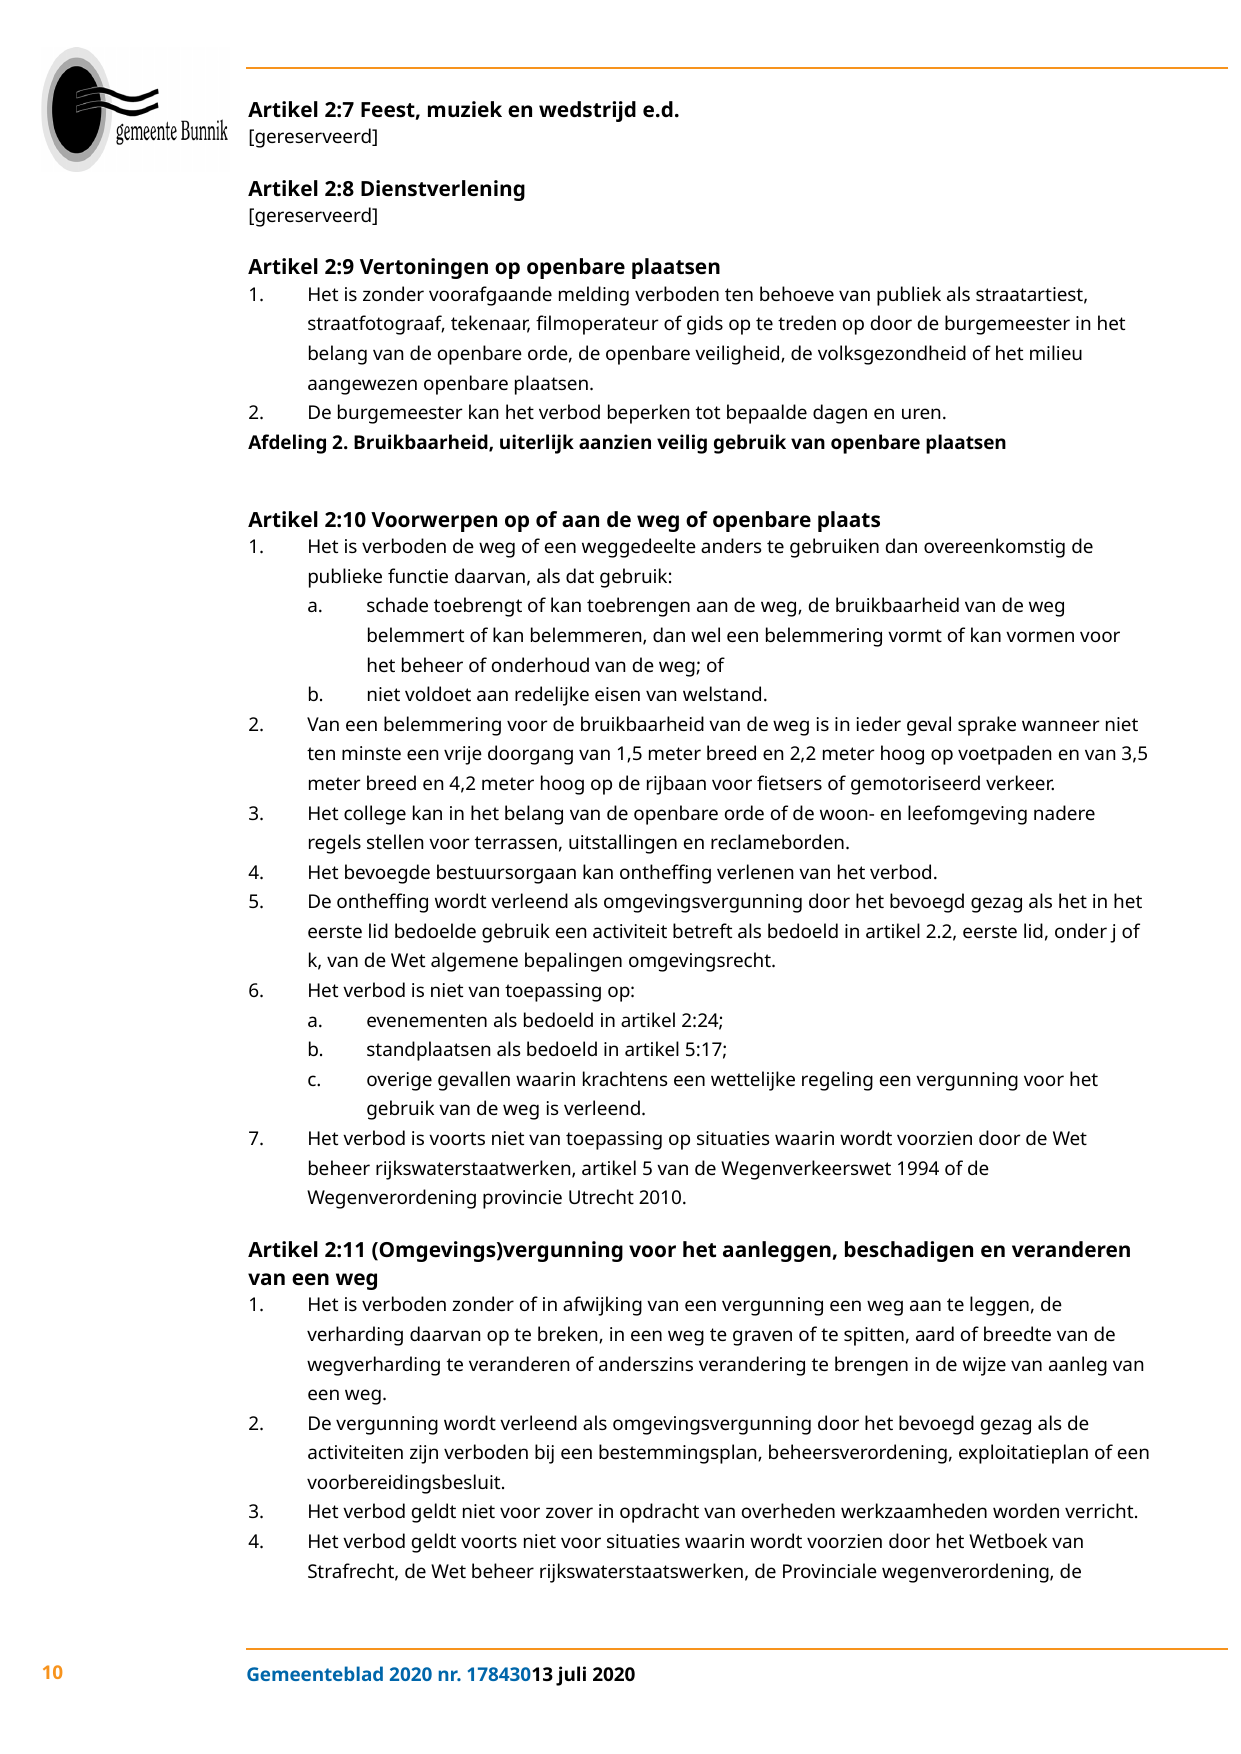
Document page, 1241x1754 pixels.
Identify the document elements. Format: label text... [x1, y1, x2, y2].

list Het bevoegde bestuursorgaan kan ontheffing verlenen van het verbod. [248, 859, 1152, 884]
list evenementen als bedoeld in artikel 2:24; [307, 1007, 1152, 1032]
list Het verbod is voorts niet van toepassing op situaties waarin wordt voorzien door de Wet beheer rijkswaterstaatwerken, artikel 5 van de Wegenverkeerswet 1994 of de Wegenverordening provincie Utrecht 2010. [248, 1125, 1152, 1210]
list Het is verboden zonder of in afwijking van een vergunning een weg aan te leggen, de verharding daarvan op te breken, in een weg te graven of te spitten, aard of breedte van de wegverharding te veranderen of anderszins verandering te brengen in de wijze van aanleg van een weg. [248, 1292, 1152, 1406]
text Artikel 2:11 (Omgevings)vergunning voor het aanleggen, beschadigen en veranderen van een weg [248, 1235, 1152, 1292]
list De vergunning wordt verleend als omgevingsvergunning door het bevoegd gezag als de activiteiten zijn verboden bij een bestemmingsplan, beheersverordening, exploitatieplan of een voorbereidingsbesluit. [248, 1410, 1152, 1495]
list Het verbod geldt niet voor zover in opdracht van overheden werkzaamheden worden verricht. [248, 1499, 1152, 1524]
text Artikel 2:9 Vertoningen op openbare plaatsen [248, 252, 1152, 281]
text Artikel 2:10 Voorwerpen op of aan de weg of openbare plaats [248, 505, 1152, 533]
list overige gevallen waarin krachtens een wettelijke regeling een vergunning voor het gebruik van de weg is verleend. [307, 1066, 1152, 1121]
list Van een belemmering voor de bruikbaarheid van de weg is in ieder geval sprake wanneer niet ten minste een vrije doorgang van 1,5 meter breed en 2,2 meter hoog op voetpaden en van 3,5 meter breed en 4,2 meter hoog op de rijbaan voor fietsers of gemotoriseerd verkeer. [248, 711, 1152, 796]
text [gereserveerd] [248, 123, 1152, 149]
text Artikel 2:7 Feest, muziek en wedstrijd e.d. [248, 95, 1152, 123]
list Het verbod geldt voorts niet voor situaties waarin wordt voorzien door het Wetboek van Strafrecht, de Wet beheer rijkswaterstaatswerken, de Provinciale wegenverordening, de [248, 1528, 1152, 1583]
list Het is verboden de weg of een weggedeelte anders te gebruiken dan overeenkomstig de publieke functie daarvan, als dat gebruik: [248, 533, 1152, 589]
list Het is zonder voorafgaande melding verboden ten behoeve van publiek als straatartiest, straatfotograaf, tekenaar, filmoperateur of gids op te treden op door de burgemeester in het belang van de openbare orde, de openbare veiligheid, de volksgezondheid of het milieu aangewezen openbare plaatsen. [248, 281, 1152, 395]
list De ontheffing wordt verleend als omgevingsvergunning door het bevoegd gezag als het in het eerste lid bedoelde gebruik een activiteit betreft als bedoeld in artikel 2.2, eerste lid, onder j of k, van de Wet algemene bepalingen omgevingsrecht. [248, 888, 1152, 973]
list niet voldoet aan redelijke eisen van welstand. [307, 681, 1152, 707]
list De burgemeester kan het verbod beperken tot bepaalde dagen en uren. [248, 399, 1152, 425]
text Afdeling 2. Bruikbaarheid, uiterlijk aanzien veilig gebruik van openbare plaatsen [248, 429, 1152, 454]
text Artikel 2:8 Dienstverlening [248, 174, 1152, 202]
text [gereserveerd] [248, 202, 1152, 228]
picture [41, 47, 231, 172]
list Het verbod is niet van toepassing op: [248, 977, 1152, 1003]
list standplaatsen als bedoeld in artikel 5:17; [307, 1036, 1152, 1062]
list schade toebrengt of kan toebrengen aan de weg, de bruikbaarheid van de weg belemmert of kan belemmeren, dan wel een belemmering vormt of kan vormen voor het beheer of onderhoud van de weg; of [307, 593, 1152, 677]
list Het college kan in het belang van de openbare orde of de woon- en leefomgeving nadere regels stellen voor terrassen, uitstallingen en reclameborden. [248, 800, 1152, 855]
